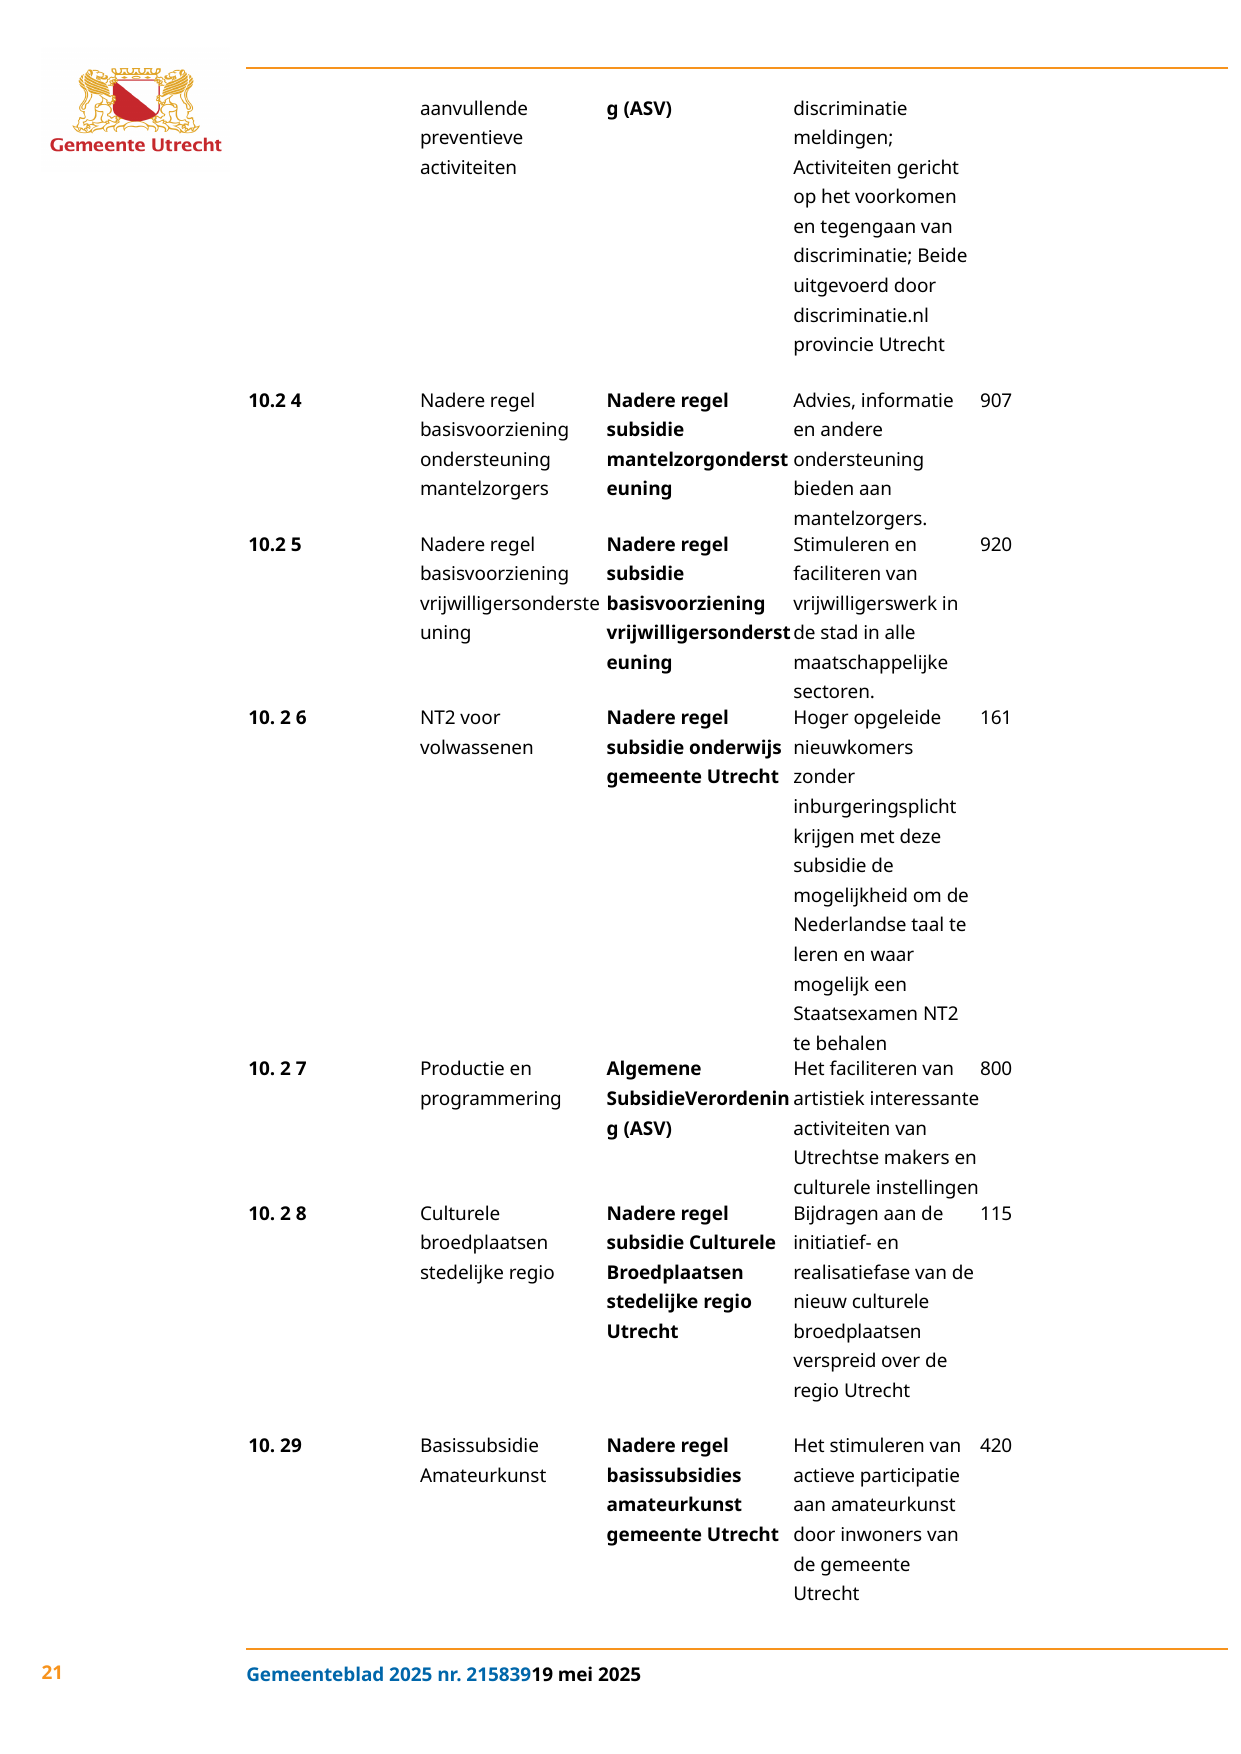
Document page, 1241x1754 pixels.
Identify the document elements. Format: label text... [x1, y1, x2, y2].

table_cell 907 [980, 387, 1152, 531]
picture [41, 47, 231, 172]
table_cell Nadere regel subsidie mantelzorgondersteuning [606, 387, 793, 531]
table_cell 10. 2 8 [248, 1200, 420, 1432]
table_cell Algemene SubsidieVerordening (ASV) [606, 1056, 793, 1200]
table_cell Bijdragen aan de initiatief- en realisatiefase van de nieuw culturele broedplaatsen verspreid over de regio Utrecht [793, 1200, 980, 1432]
table_cell 10. 29 [248, 1433, 420, 1606]
table_cell Nadere regel basissubsidies amateurkunst gemeente Utrecht [606, 1433, 793, 1606]
table_cell 161 [980, 705, 1152, 1056]
table_cell Productie en programmering [420, 1056, 606, 1200]
table_cell Nadere regel subsidie basisvoorziening vrijwilligersondersteuning [606, 531, 793, 704]
table_cell aanvullende preventieve activiteiten [420, 95, 606, 387]
table_cell 10. 2 7 [248, 1056, 420, 1200]
table_cell 10.2 4 [248, 387, 420, 531]
table_cell g (ASV) [606, 95, 793, 387]
table_cell discriminatie meldingen; Activiteiten gericht op het voorkomen en tegengaan van discriminatie; Beide uitgevoerd door discriminatie.nl provincie Utrecht [793, 95, 980, 387]
table_cell 115 [980, 1200, 1152, 1432]
table_cell NT2 voor volwassenen [420, 705, 606, 1056]
table_cell Nadere regel subsidie Culturele Broedplaatsen stedelijke regio Utrecht [606, 1200, 793, 1432]
table_cell 800 [980, 1056, 1152, 1200]
table_cell 10. 2 6 [248, 705, 420, 1056]
table_cell 420 [980, 1433, 1152, 1606]
table_cell [248, 95, 420, 387]
table_cell 920 [980, 531, 1152, 704]
table_cell Nadere regel subsidie onderwijs gemeente Utrecht [606, 705, 793, 1056]
table_cell Hoger opgeleide nieuwkomers zonder inburgeringsplicht krijgen met deze subsidie de mogelijkheid om de Nederlandse taal te leren en waar mogelijk een Staatsexamen NT2 te behalen [793, 705, 980, 1056]
table_cell 10.2 5 [248, 531, 420, 704]
table_cell Culturele broedplaatsen stedelijke regio [420, 1200, 606, 1432]
table_cell Stimuleren en faciliteren van vrijwilligerswerk in de stad in alle maatschappelijke sectoren. [793, 531, 980, 704]
table_cell Advies, informatie en andere ondersteuning bieden aan mantelzorgers. [793, 387, 980, 531]
table_cell Basissubsidie Amateurkunst [420, 1433, 606, 1606]
table_cell Het faciliteren van artistiek interessante activiteiten van Utrechtse makers en culturele instellingen [793, 1056, 980, 1200]
table_cell Het stimuleren van actieve participatie aan amateurkunst door inwoners van de gemeente Utrecht [793, 1433, 980, 1606]
table_cell Nadere regel basisvoorziening vrijwilligersondersteuning [420, 531, 606, 704]
table_cell Nadere regel basisvoorziening ondersteuning mantelzorgers [420, 387, 606, 531]
table_cell [980, 95, 1152, 387]
